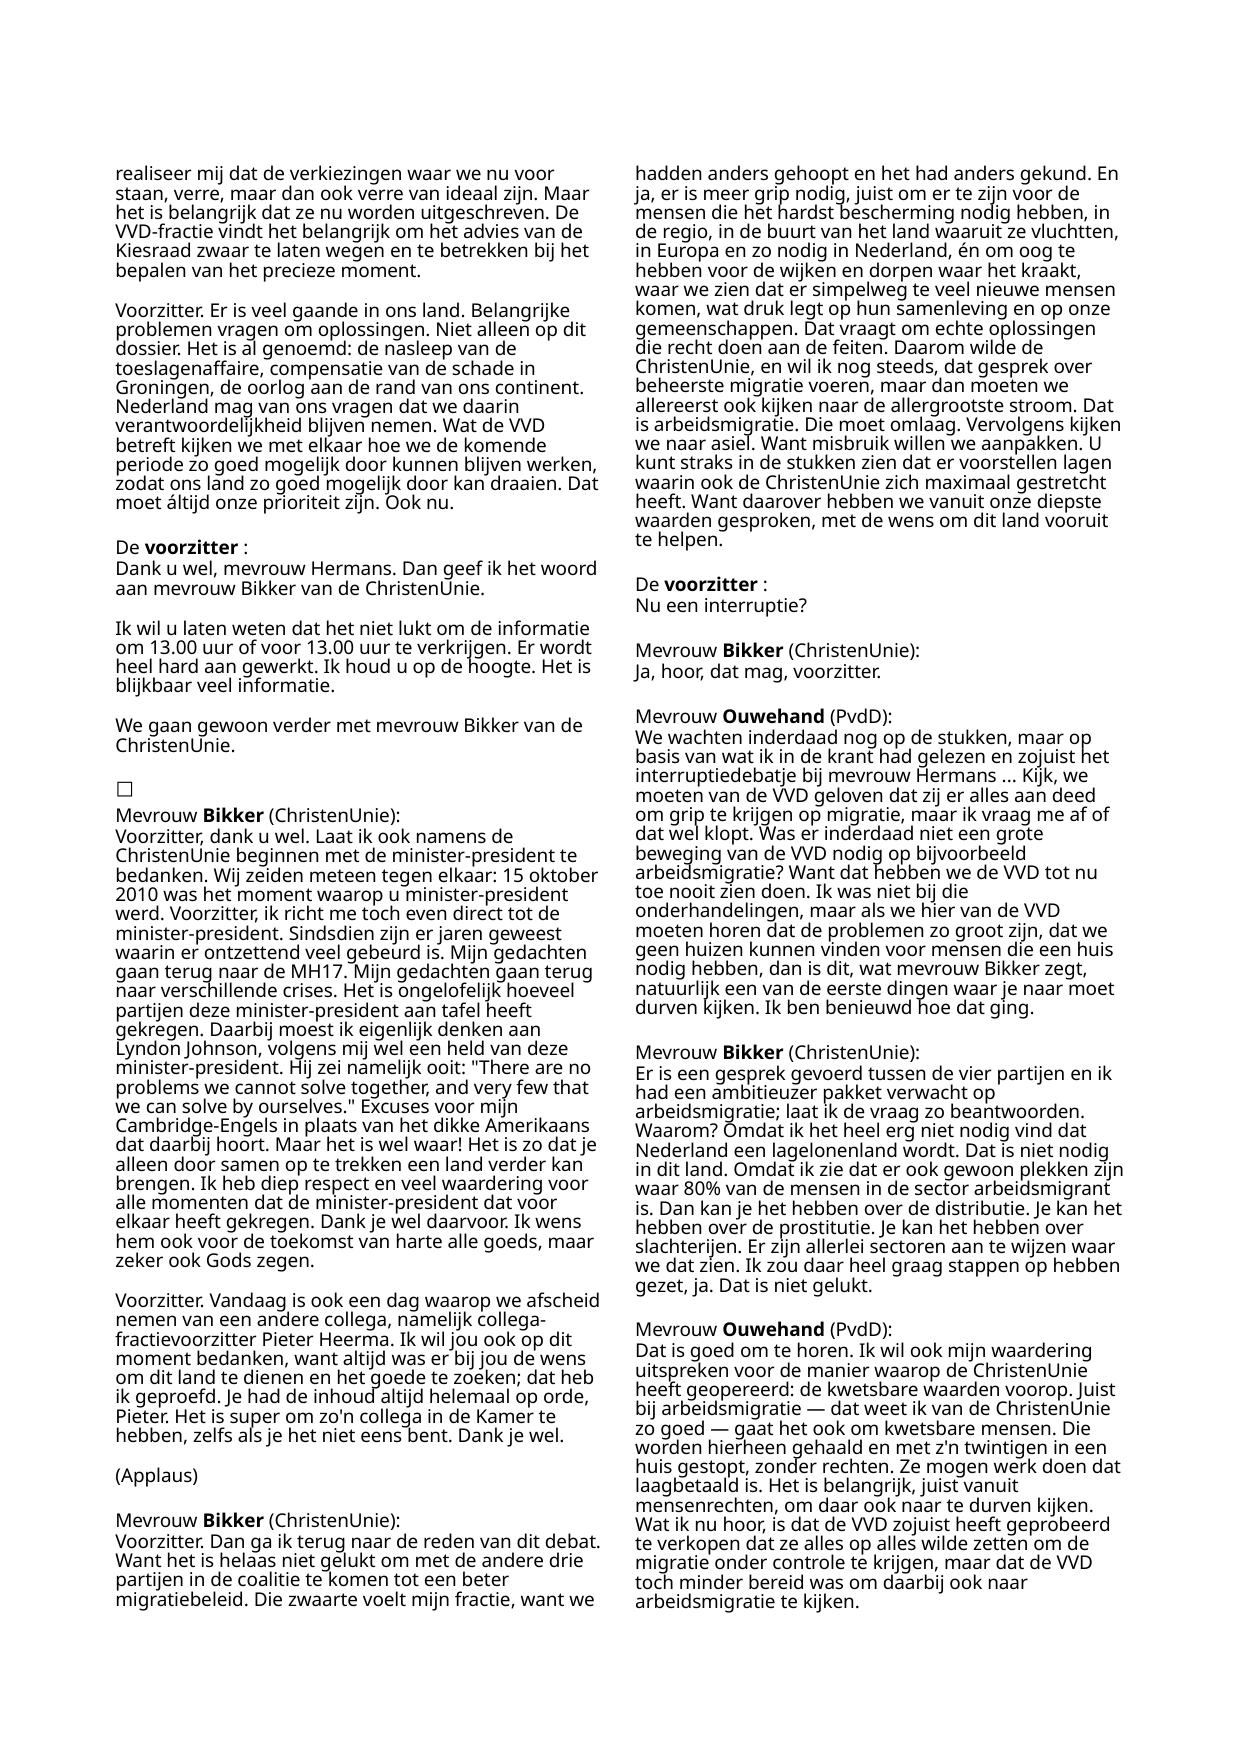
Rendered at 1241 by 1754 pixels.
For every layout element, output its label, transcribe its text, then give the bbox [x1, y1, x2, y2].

text Voorzitter, dank u wel. Laat ik ook namens de ChristenUnie beginnen met de minister-president te bedanken. Wij zeiden meteen tegen elkaar: 15 oktober 2010 was het moment waarop u minister-president werd. Voorzitter, ik richt me toch even direct tot de minister-president. Sindsdien zijn er jaren geweest waarin er ontzettend veel gebeurd is. Mijn gedachten gaan terug naar de MH17. Mijn gedachten gaan terug naar verschillende crises. Het is ongelofelijk hoeveel partijen deze minister-president aan tafel heeft gekregen. Daarbij moest ik eigenlijk denken aan Lyndon Johnson, volgens mij wel een held van deze minister-president. Hij zei namelijk ooit: "There are no problems we cannot solve together, and very few that we can solve by ourselves." Excuses voor mijn Cambridge-Engels in plaats van het dikke Amerikaans dat daarbij hoort. Maar het is wel waar! Het is zo dat je alleen door samen op te trekken een land verder kan brengen. Ik heb diep respect en veel waardering voor alle momenten dat de minister-president dat voor elkaar heeft gekregen. Dank je wel daarvoor. Ik wens hem ook voor de toekomst van harte alle goeds, maar zeker ook Gods zegen. [115, 828, 605, 1271]
text realiseer mij dat de verkiezingen waar we nu voor staan, verre, maar dan ook verre van ideaal zijn. Maar het is belangrijk dat ze nu worden uitgeschreven. De VVD-fractie vindt het belangrijk om het advies van de Kiesraad zwaar te laten wegen en te betrekken bij het bepalen van het precieze moment. [115, 165, 605, 281]
text Dank u wel, mevrouw Hermans. Dan geef ik het woord aan mevrouw Bikker van de ChristenUnie. [115, 560, 605, 599]
text We wachten inderdaad nog op de stukken, maar op basis van wat ik in de krant had gelezen en zojuist het interruptiedebatje bij mevrouw Hermans ... Kijk, we moeten van de VVD geloven dat zij er alles aan deed om grip te krijgen op migratie, maar ik vraag me af of dat wel klopt. Was er inderdaad niet een grote beweging van de VVD nodig op bijvoorbeeld arbeidsmigratie? Want dat hebben we de VVD tot nu toe nooit zien doen. Ik was niet bij die onderhandelingen, maar als we hier van de VVD moeten horen dat de problemen zo groot zijn, dat we geen huizen kunnen vinden voor mensen die een huis nodig hebben, dan is dit, wat mevrouw Bikker zegt, natuurlijk een van de eerste dingen waar je naar moet durven kijken. Ik ben benieuwd hoe dat ging. [635, 729, 1125, 1018]
text hadden anders gehoopt en het had anders gekund. En ja, er is meer grip nodig, juist om er te zijn voor de mensen die het hardst bescherming nodig hebben, in de regio, in de buurt van het land waaruit ze vluchtten, in Europa en zo nodig in Nederland, én om oog te hebben voor de wijken en dorpen waar het kraakt, waar we zien dat er simpelweg te veel nieuwe mensen komen, wat druk legt op hun samenleving en op onze gemeenschappen. Dat vraagt om echte oplossingen die recht doen aan de feiten. Daarom wilde de ChristenUnie, en wil ik nog steeds, dat gesprek over beheerste migratie voeren, maar dan moeten we allereerst ook kijken naar de allergrootste stroom. Dat is arbeidsmigratie. Die moet omlaag. Vervolgens kijken we naar asiel. Want misbruik willen we aanpakken. U kunt straks in de stukken zien dat er voorstellen lagen waarin ook de ChristenUnie zich maximaal gestretcht heeft. Want daarover hebben we vanuit onze diepste waarden gesproken, met de wens om dit land vooruit te helpen. [635, 165, 1125, 551]
text Voorzitter. Vandaag is ook een dag waarop we afscheid nemen van een andere collega, namelijk collega-fractievoorzitter Pieter Heerma. Ik wil jou ook op dit moment bedanken, want altijd was er bij jou de wens om dit land te dienen en het goede te zoeken; dat heb ik geproefd. Je had de inhoud altijd helemaal op orde, Pieter. Het is super om zo'n collega in de Kamer te hebben, zelfs als je het niet eens bent. Dank je wel. [115, 1292, 605, 1446]
text Voorzitter. Er is veel gaande in ons land. Belangrijke problemen vragen om oplossingen. Niet alleen op dit dossier. Het is al genoemd: de nasleep van de toeslagenaffaire, compensatie van de schade in Groningen, de oorlog aan de rand van ons continent. Nederland mag van ons vragen dat we daarin verantwoordelijkheid blijven nemen. Wat de VVD betreft kijken we met elkaar hoe we de komende periode zo goed mogelijk door kunnen blijven werken, zodat ons land zo goed mogelijk door kan draaien. Dat moet áltijd onze prioriteit zijn. Ook nu. [115, 302, 605, 514]
text We gaan gewoon verder met mevrouw Bikker van de ChristenUnie. [115, 717, 605, 756]
text (Applaus) [115, 1467, 605, 1486]
text Mevrouw Bikker (ChristenUnie): [635, 1039, 1125, 1064]
text Er is een gesprek gevoerd tussen de vier partijen en ik had een ambitieuzer pakket verwacht op arbeidsmigratie; laat ik de vraag zo beantwoorden. Waarom? Omdat ik het heel erg niet nodig vind dat Nederland een lagelonenland wordt. Dat is niet nodig in dit land. Omdat ik zie dat er ook gewoon plekken zijn waar 80% van de mensen in de sector arbeidsmigrant is. Dan kan je het hebben over de distributie. Je kan het hebben over de prostitutie. Je kan het hebben over slachterijen. Er zijn allerlei sectoren aan te wijzen waar we dat zien. Ik zou daar heel graag stappen op hebben gezet, ja. Dat is niet gelukt. [635, 1064, 1125, 1296]
text Mevrouw Bikker (ChristenUnie): [635, 637, 1125, 663]
text Ja, hoor, dat mag, voorzitter. [635, 663, 1125, 682]
text Mevrouw Ouwehand (PvdD): [635, 703, 1125, 729]
text De voorzitter : [115, 534, 605, 560]
text De voorzitter : [635, 572, 1125, 597]
text Ik wil u laten weten dat het niet lukt om de informatie om 13.00 uur of voor 13.00 uur te verkrijgen. Er wordt heel hard aan gewerkt. Ik houd u op de hoogte. Het is blijkbaar veel informatie. [115, 619, 605, 697]
text Mevrouw Ouwehand (PvdD): [635, 1317, 1125, 1342]
text Mevrouw Bikker (ChristenUnie): [115, 1507, 605, 1533]
text Voorzitter. Dan ga ik terug naar de reden van dit debat. Want het is helaas niet gelukt om met de andere drie partijen in de coalitie te komen tot een beter migratiebeleid. Die zwaarte voelt mijn fractie, want we [115, 1533, 605, 1610]
text ⬜ [115, 777, 605, 802]
text Dat is goed om te horen. Ik wil ook mijn waardering uitspreken voor de manier waarop de ChristenUnie heeft geopereerd: de kwetsbare waarden voorop. Juist bij arbeidsmigratie — dat weet ik van de ChristenUnie zo goed — gaat het ook om kwetsbare mensen. Die worden hierheen gehaald en met z'n twintigen in een huis gestopt, zonder rechten. Ze mogen werk doen dat laagbetaald is. Het is belangrijk, juist vanuit mensenrechten, om daar ook naar te durven kijken. Wat ik nu hoor, is dat de VVD zojuist heeft geprobeerd te verkopen dat ze alles op alles wilde zetten om de migratie onder controle te krijgen, maar dat de VVD toch minder bereid was om daarbij ook naar arbeidsmigratie te kijken. [635, 1342, 1125, 1612]
text Nu een interruptie? [635, 597, 1125, 617]
text Mevrouw Bikker (ChristenUnie): [115, 802, 605, 828]
